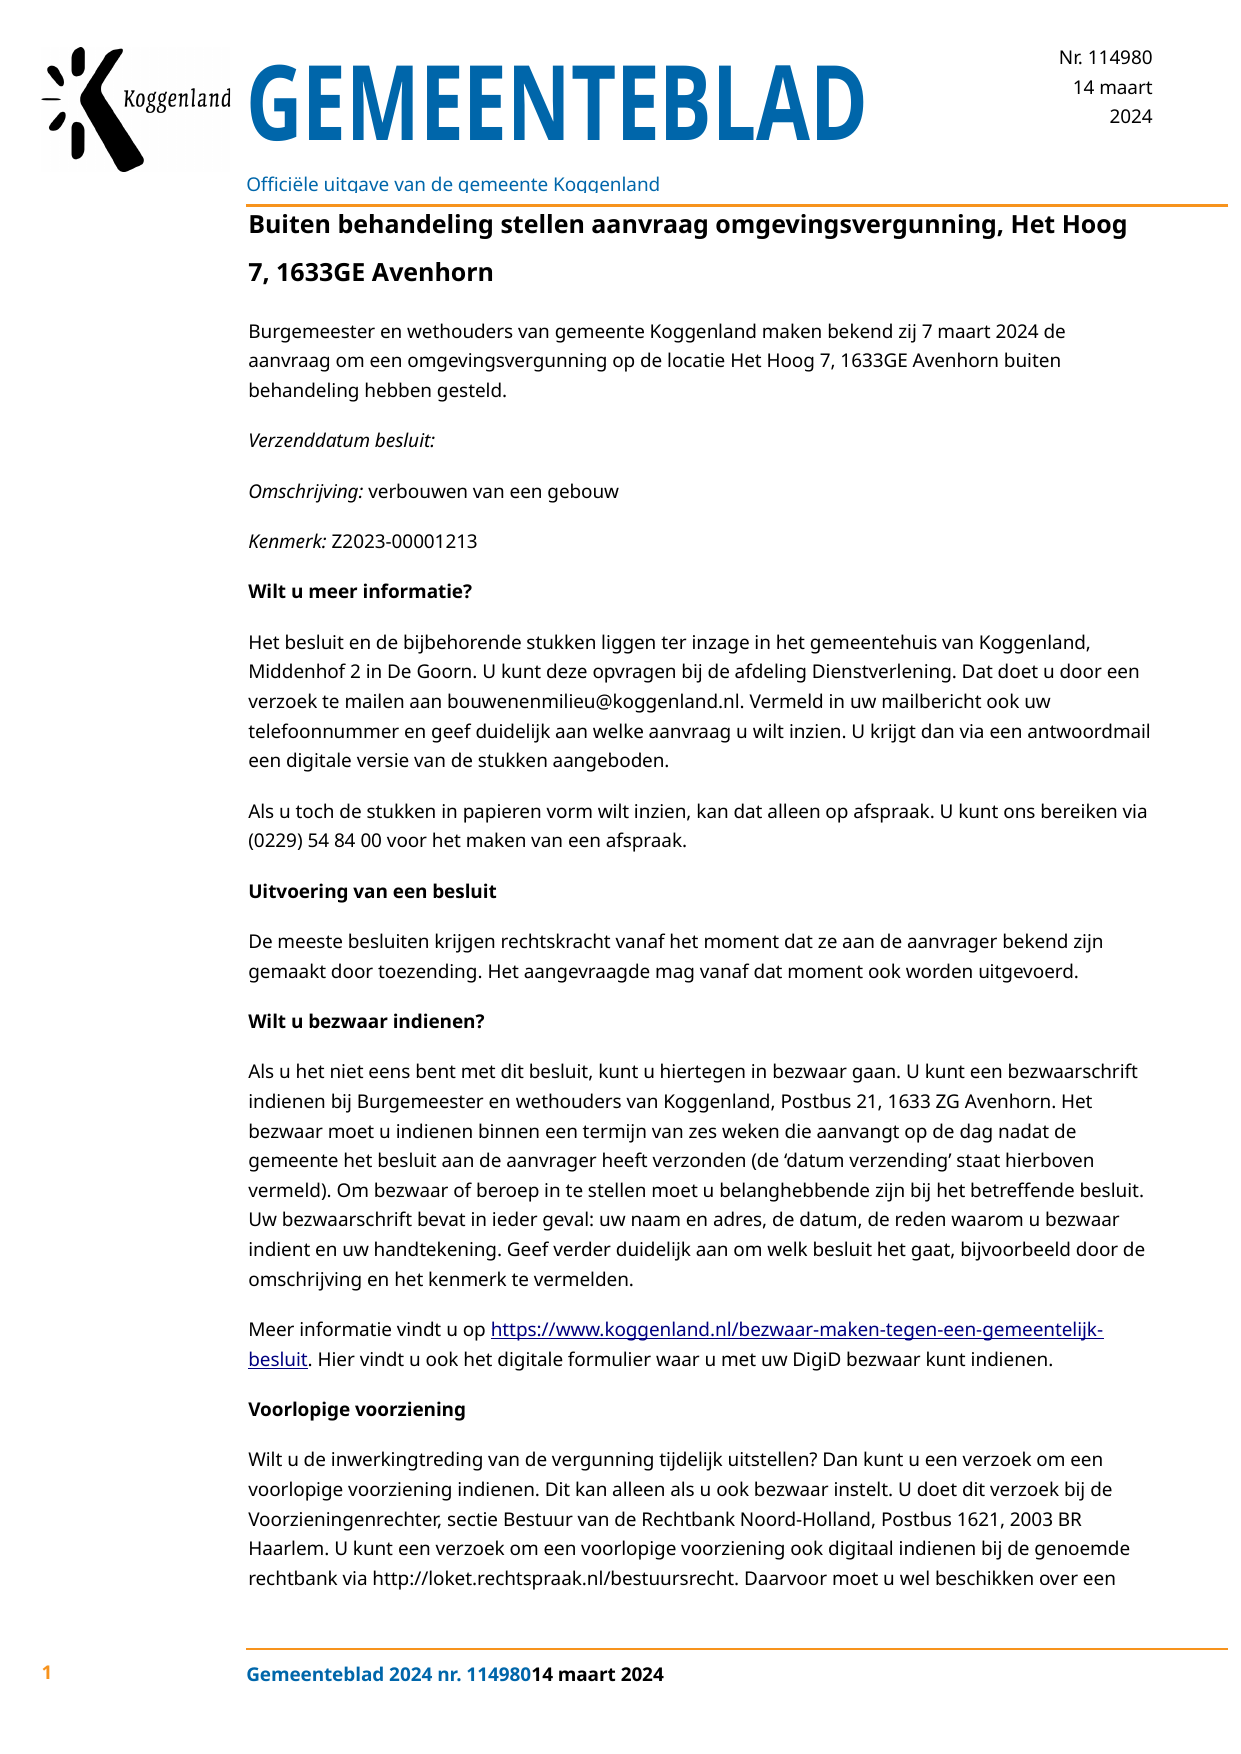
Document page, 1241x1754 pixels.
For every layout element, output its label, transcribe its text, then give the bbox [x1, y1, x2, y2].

text Buiten behandeling stellen aanvraag omgevingsvergunning, Het Hoog 7, 1633GE Avenhorn [248, 207, 1152, 288]
text Omschrijving: verbouwen van een gebouw [248, 478, 1152, 504]
text Kenmerk: Z2023-00001213 [248, 528, 1152, 554]
text Wilt u bezwaar indienen? [248, 1008, 1152, 1034]
picture [41, 47, 231, 172]
text Uitvoering van een besluit [248, 878, 1152, 904]
text Wilt u de inwerkingtreding van de vergunning tijdelijk uitstellen? Dan kunt u een verzoek om een voorlopige voorziening indienen. Dit kan alleen als u ook bezwaar instelt. U doet dit verzoek bij de Voorzieningenrechter, sectie Bestuur van de Rechtbank Noord-Holland, Postbus 1621, 2003 BR Haarlem. U kunt een verzoek om een voorlopige voorziening ook digitaal indienen bij de genoemde rechtbank via http://loket.rechtspraak.nl/bestuursrecht. Daarvoor moet u wel beschikken over een [248, 1447, 1152, 1591]
text Voorlopige voorziening [248, 1396, 1152, 1422]
text De meeste besluiten krijgen rechtskracht vanaf het moment dat ze aan de aanvrager bekend zijn gemaakt door toezending. Het aangevraagde mag vanaf dat moment ook worden uitgevoerd. [248, 928, 1152, 984]
text Burgemeester en wethouders van gemeente Koggenland maken bekend zij 7 maart 2024 de aanvraag om een omgevingsvergunning op de locatie Het Hoog 7, 1633GE Avenhorn buiten behandeling hebben gesteld. [248, 318, 1152, 403]
text Het besluit en de bijbehorende stukken liggen ter inzage in het gemeentehuis van Koggenland, Middenhof 2 in De Goorn. U kunt deze opvragen bij de afdeling Dienstverlening. Dat doet u door een verzoek te mailen aan bouwenenmilieu@koggenland.nl. Vermeld in uw mailbericht ook uw telefoonnummer en geef duidelijk aan welke aanvraag u wilt inzien. U krijgt dan via een antwoordmail een digitale versie van de stukken aangeboden. [248, 629, 1152, 773]
text Verzenddatum besluit: [248, 427, 1152, 453]
text Wilt u meer informatie? [248, 579, 1152, 604]
text Als u het niet eens bent met dit besluit, kunt u hiertegen in bezwaar gaan. U kunt een bezwaarschrift indienen bij Burgemeester en wethouders van Koggenland, Postbus 21, 1633 ZG Avenhorn. Het bezwaar moet u indienen binnen een termijn van zes weken die aanvangt op de dag nadat de gemeente het besluit aan de aanvrager heeft verzonden (de ‘datum verzending’ staat hierboven vermeld). Om bezwaar of beroep in te stellen moet u belanghebbende zijn bij het betreffende besluit. Uw bezwaarschrift bevat in ieder geval: uw naam en adres, de datum, de reden waarom u bezwaar indient en uw handtekening. Geef verder duidelijk aan om welk besluit het gaat, bijvoorbeeld door de omschrijving en het kenmerk te vermelden. [248, 1059, 1152, 1292]
text Als u toch de stukken in papieren vorm wilt inzien, kan dat alleen op afspraak. U kunt ons bereiken via (0229) 54 84 00 voor het maken van een afspraak. [248, 798, 1152, 853]
text Meer informatie vindt u op https://www.koggenland.nl/bezwaar-maken-tegen-een-gemeentelijk-besluit. Hier vindt u ook het digitale formulier waar u met uw DigiD bezwaar kunt indienen. [248, 1316, 1152, 1372]
